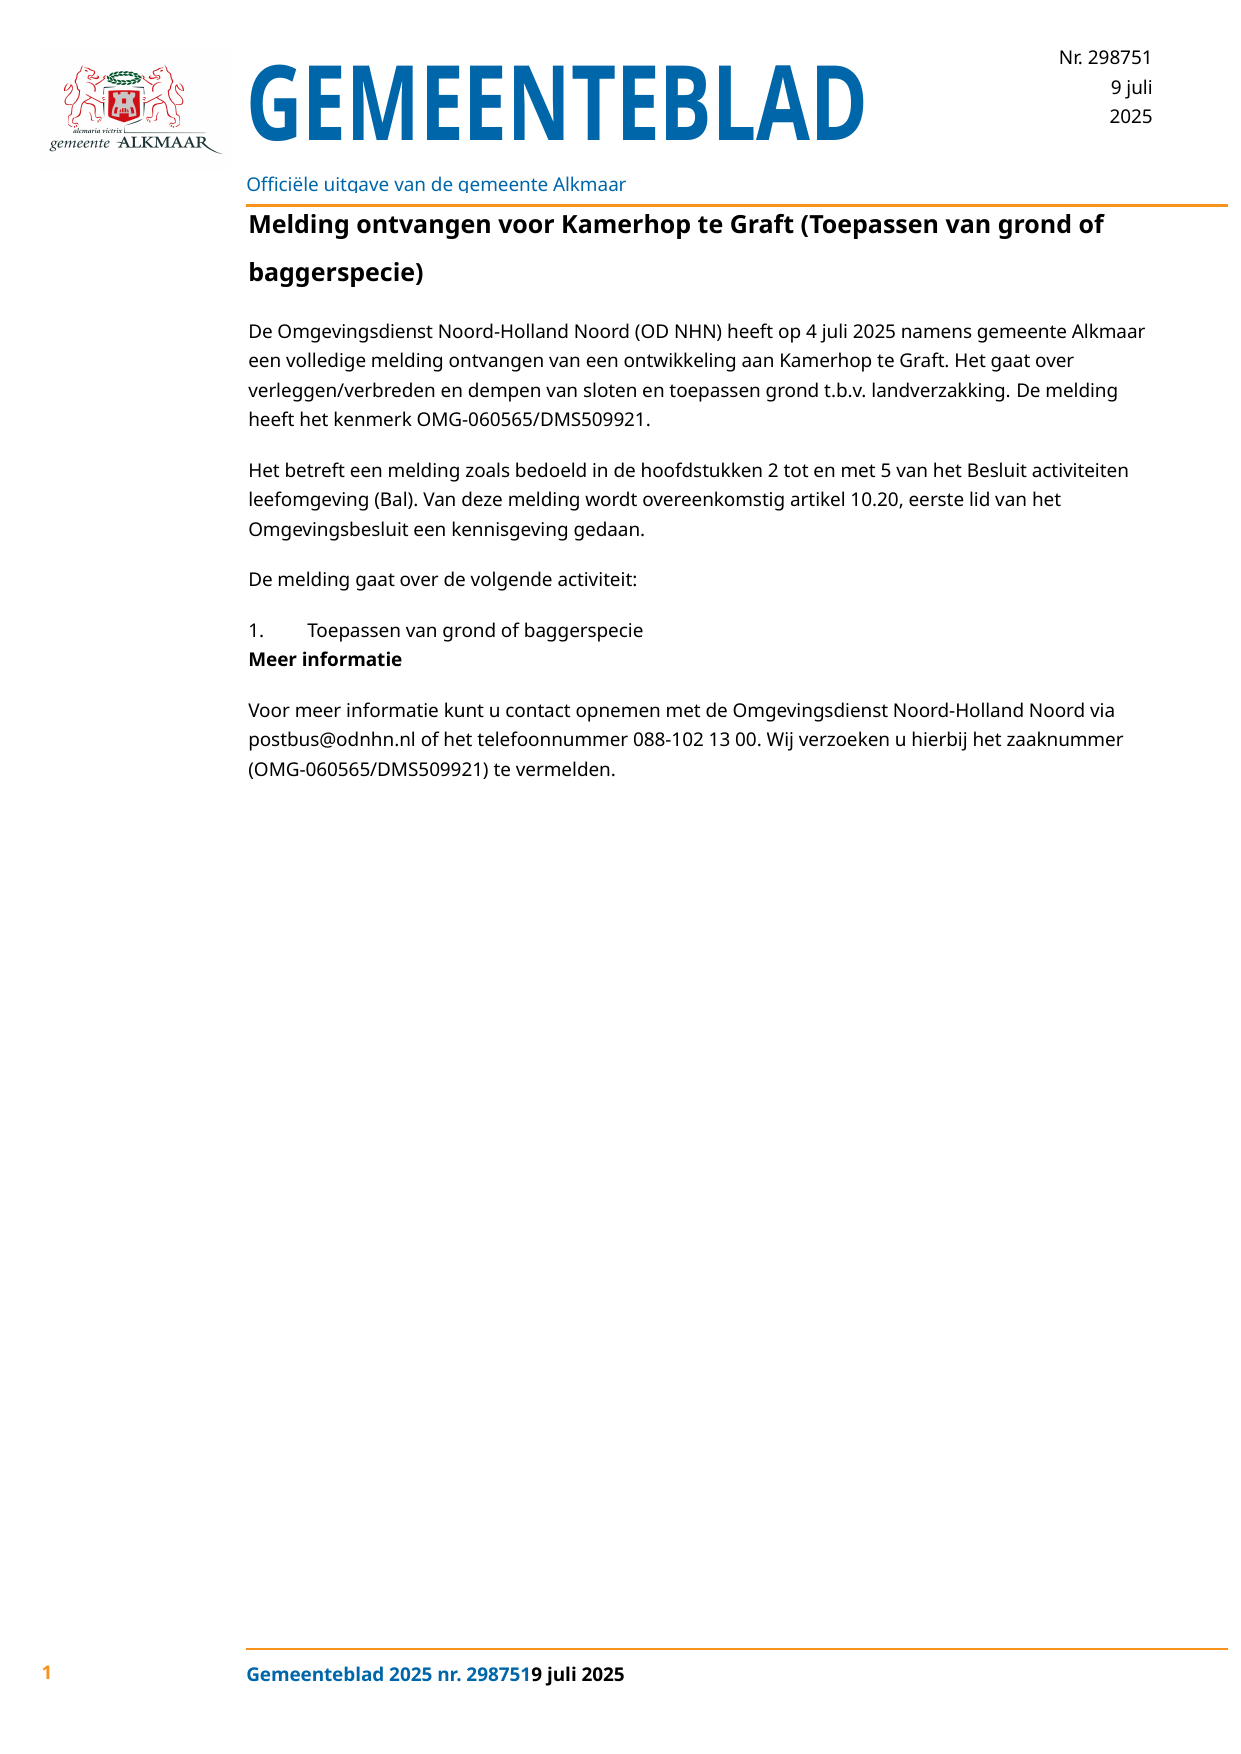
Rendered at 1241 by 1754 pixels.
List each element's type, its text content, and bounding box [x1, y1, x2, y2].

text De melding gaat over de volgende activiteit: [248, 567, 1152, 592]
text De Omgevingsdienst Noord-Holland Noord (OD NHN) heeft op 4 juli 2025 namens gemeente Alkmaar een volledige melding ontvangen van een ontwikkeling aan Kamerhop te Graft. Het gaat over verleggen/verbreden en dempen van sloten en toepassen grond t.b.v. landverzakking. De melding heeft het kenmerk OMG-060565/DMS509921. [248, 318, 1152, 432]
text Meer informatie [248, 647, 1152, 672]
text Het betreft een melding zoals bedoeld in de hoofdstukken 2 tot en met 5 van het Besluit activiteiten leefomgeving (Bal). Van deze melding wordt overeenkomstig artikel 10.20, eerste lid van het Omgevingsbesluit een kennisgeving gedaan. [248, 457, 1152, 542]
text Voor meer informatie kunt u contact opnemen met de Omgevingsdienst Noord-Holland Noord via postbus@odnhn.nl of het telefoonnummer 088-102 13 00. Wij verzoeken u hierbij het zaaknummer (OMG-060565/DMS509921) te vermelden. [248, 697, 1152, 782]
text Melding ontvangen voor Kamerhop te Graft (Toepassen van grond of baggerspecie) [248, 207, 1152, 288]
list Toepassen van grond of baggerspecie [248, 617, 1152, 643]
picture [41, 47, 231, 172]
